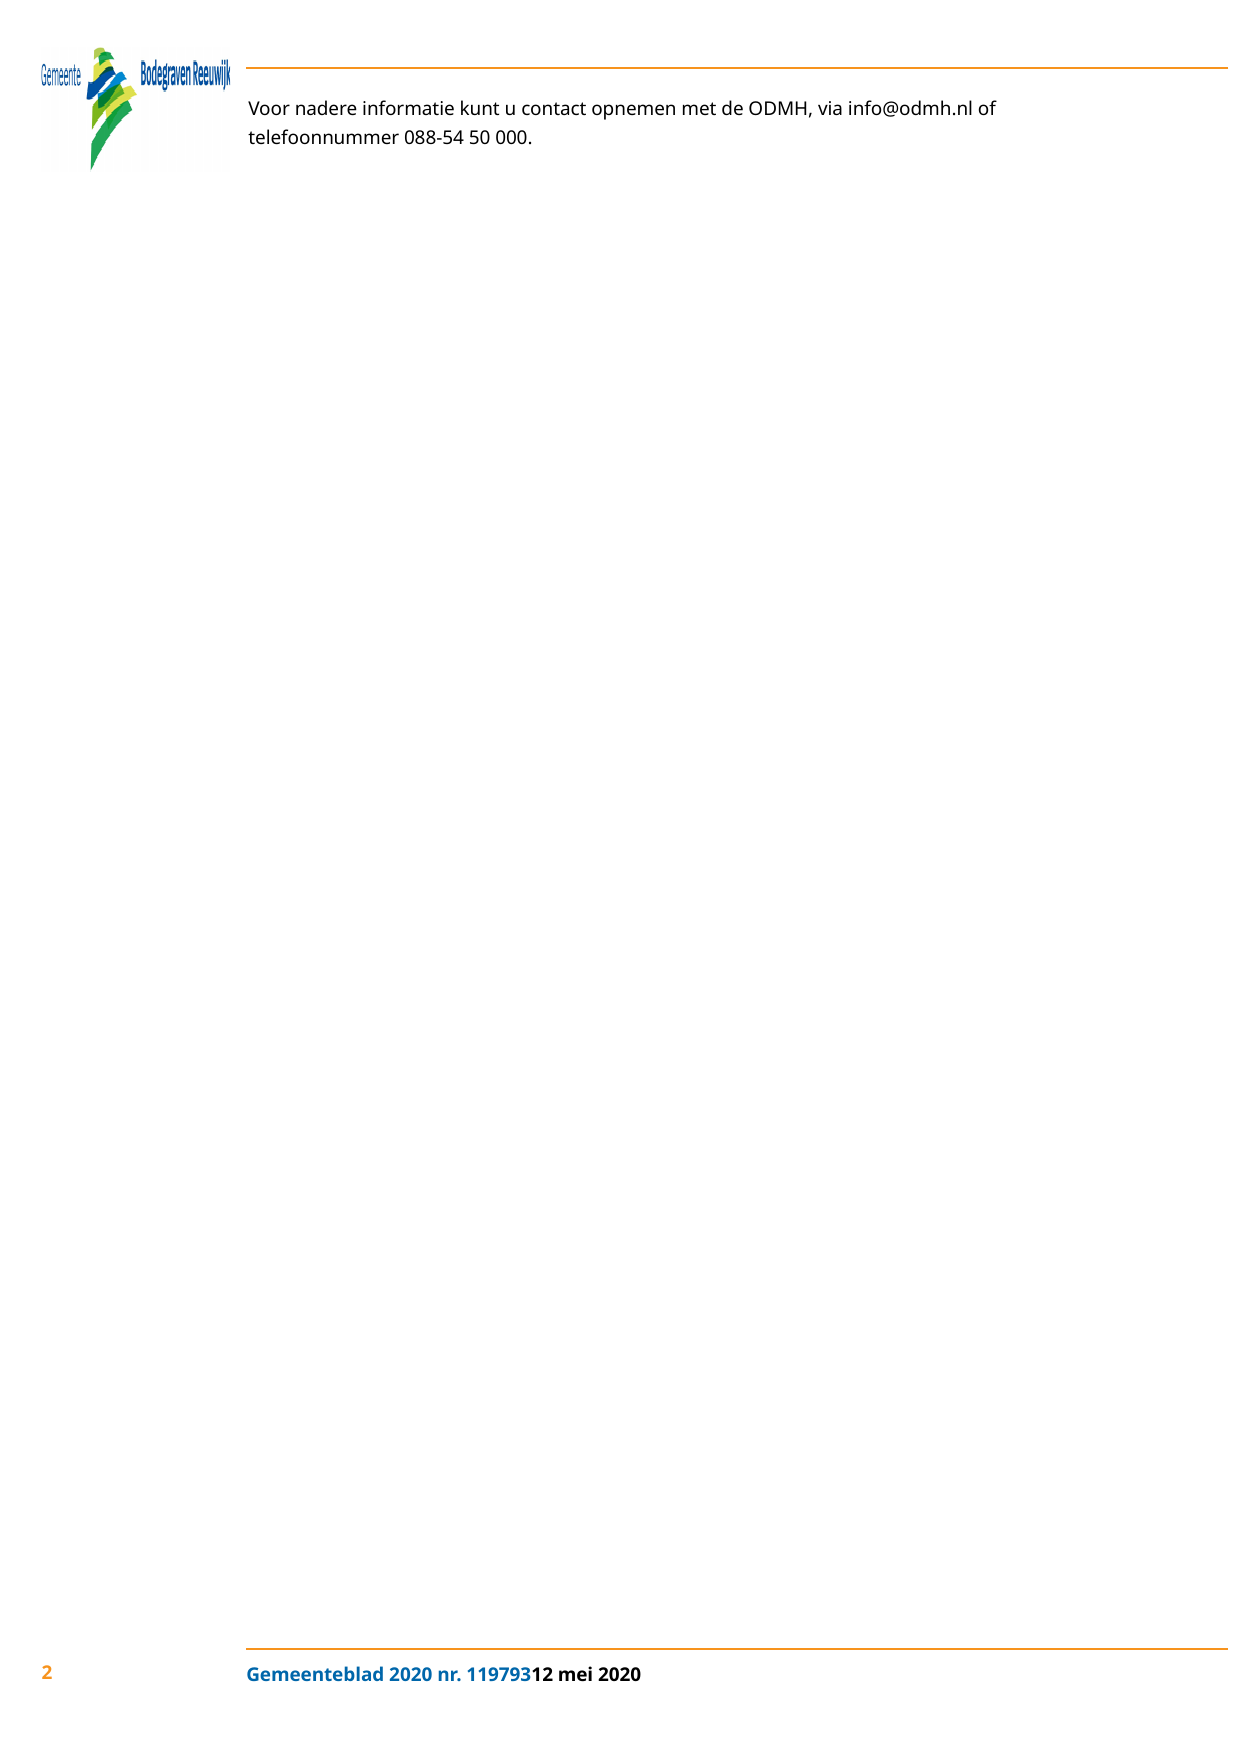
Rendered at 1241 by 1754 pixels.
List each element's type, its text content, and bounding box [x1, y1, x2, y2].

picture [41, 47, 231, 172]
text Voor nadere informatie kunt u contact opnemen met de ODMH, via info@odmh.nl of telefoonnummer 088-54 50 000. [248, 95, 1152, 150]
